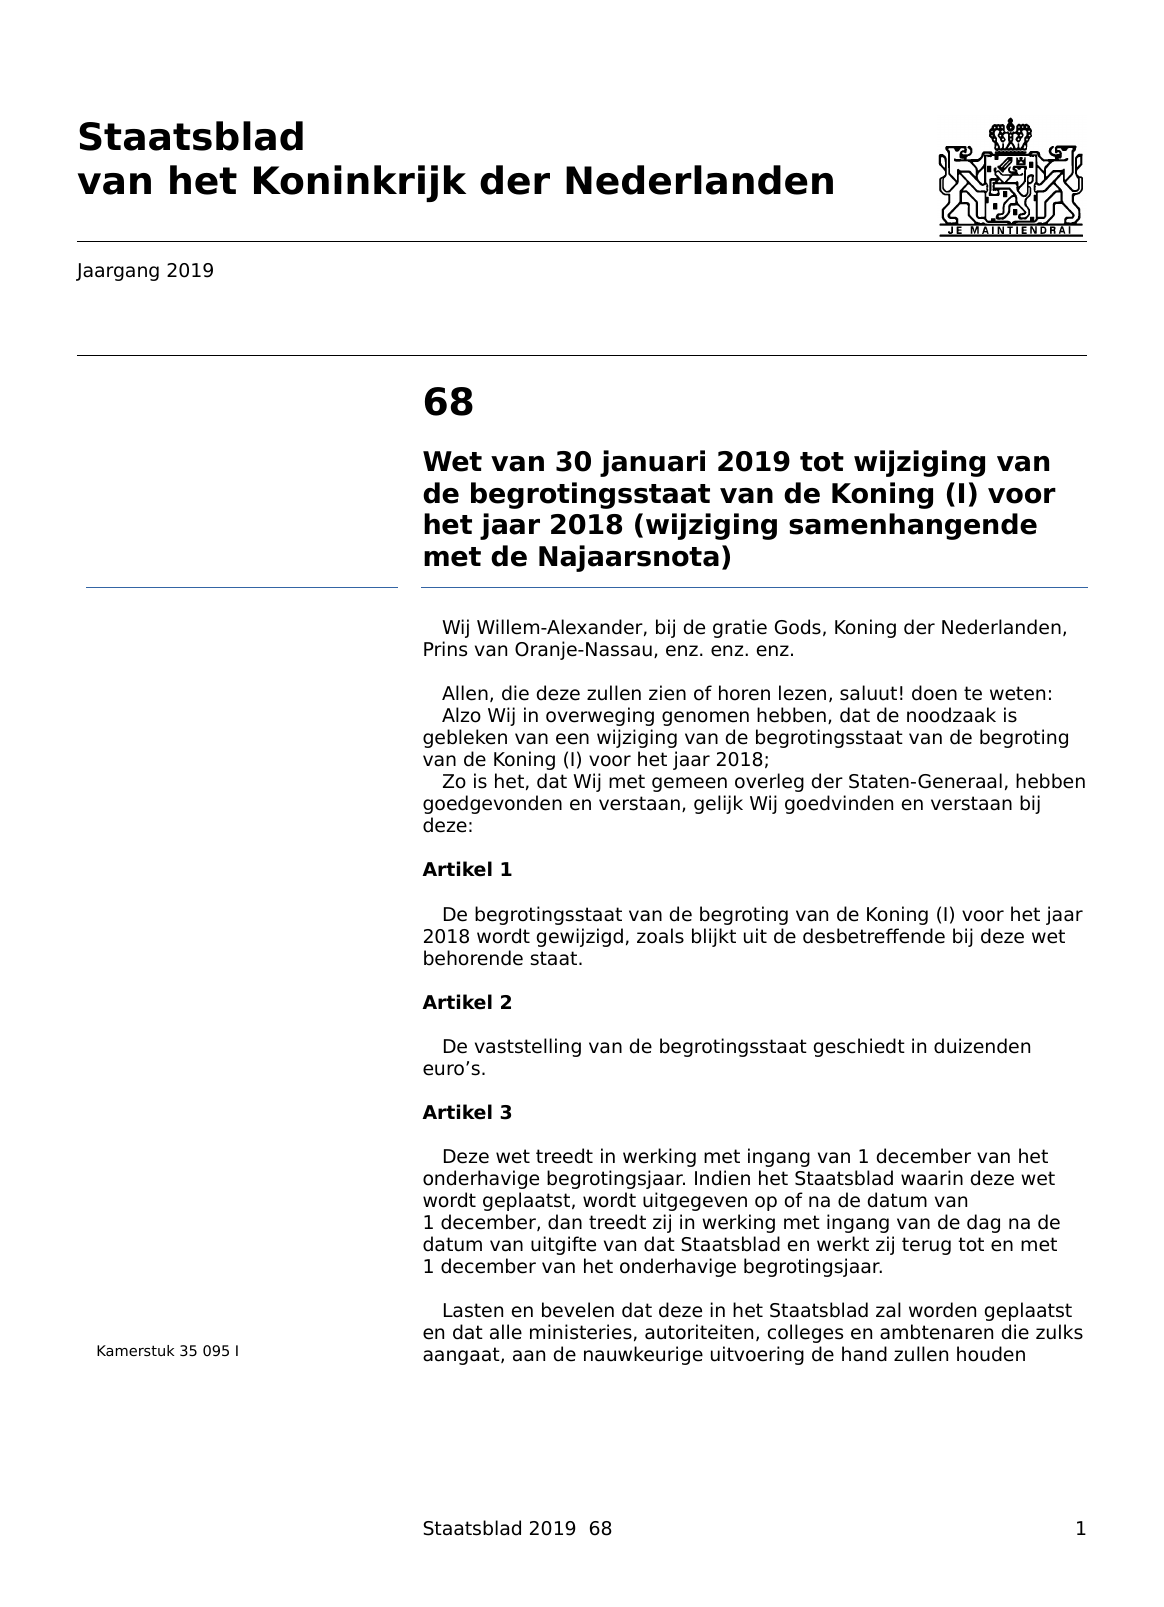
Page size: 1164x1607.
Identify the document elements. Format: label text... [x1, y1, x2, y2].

subtitle 68 [422, 381, 1087, 424]
text Kamerstuk 35 095 I [77, 1343, 396, 1360]
text Zo is het, dat Wij met gemeen overleg der Staten-Generaal, hebben goedgevonden en verstaan, gelijk Wij goedvinden en verstaan bij deze: [422, 771, 1087, 837]
table_header [886, 100, 1087, 241]
text Deze wet treedt in werking met ingang van 1 december van het onderhavige begrotingsjaar. Indien het Staatsblad waarin deze wet wordt geplaatst, wordt uitgegeven op of na de datum van 1 december, dan treedt zij in werking met ingang van de dag na de datum van uitgifte van dat Staatsblad en werkt zij terug tot en met 1 december van het onderhavige begrotingsjaar. [422, 1146, 1087, 1278]
subtitle Artikel 3 [422, 1102, 1087, 1124]
text Alzo Wij in overweging genomen hebben, dat de noodzaak is gebleken van een wijziging van de begrotingsstaat van de begroting van de Koning (I) voor het jaar 2018; [422, 705, 1087, 771]
text Wij Willem-Alexander, bij de gratie Gods, Koning der Nederlanden, Prins van Oranje-Nassau, enz. enz. enz. [422, 617, 1087, 661]
text Wet van 30 januari 2019 tot wijziging van de begrotingsstaat van de Koning (I) voor het jaar 2018 (wijziging samenhangende met de Najaarsnota) [422, 447, 1087, 573]
table_header Staatsblad van het Koninkrijk der Nederlanden [77, 100, 886, 241]
text Allen, die deze zullen zien of horen lezen, saluut! doen te weten: [422, 683, 1087, 705]
text Lasten en bevelen dat deze in het Staatsblad zal worden geplaatst en dat alle ministeries, autoriteiten, colleges en ambtenaren die zulks aangaat, aan de nauwkeurige uitvoering de hand zullen houden [422, 1300, 1087, 1366]
picture [936, 115, 1087, 240]
text De begrotingsstaat van de begroting van de Koning (I) voor het jaar 2018 wordt gewijzigd, zoals blijkt uit de desbetreffende bij deze wet behorende staat. [422, 903, 1087, 969]
text De vaststelling van de begrotingsstaat geschiedt in duizenden euro’s. [422, 1036, 1087, 1080]
subtitle Artikel 1 [422, 859, 1087, 881]
subtitle Artikel 2 [422, 992, 1087, 1014]
table_cell Jaargang 2019 [77, 242, 1087, 355]
